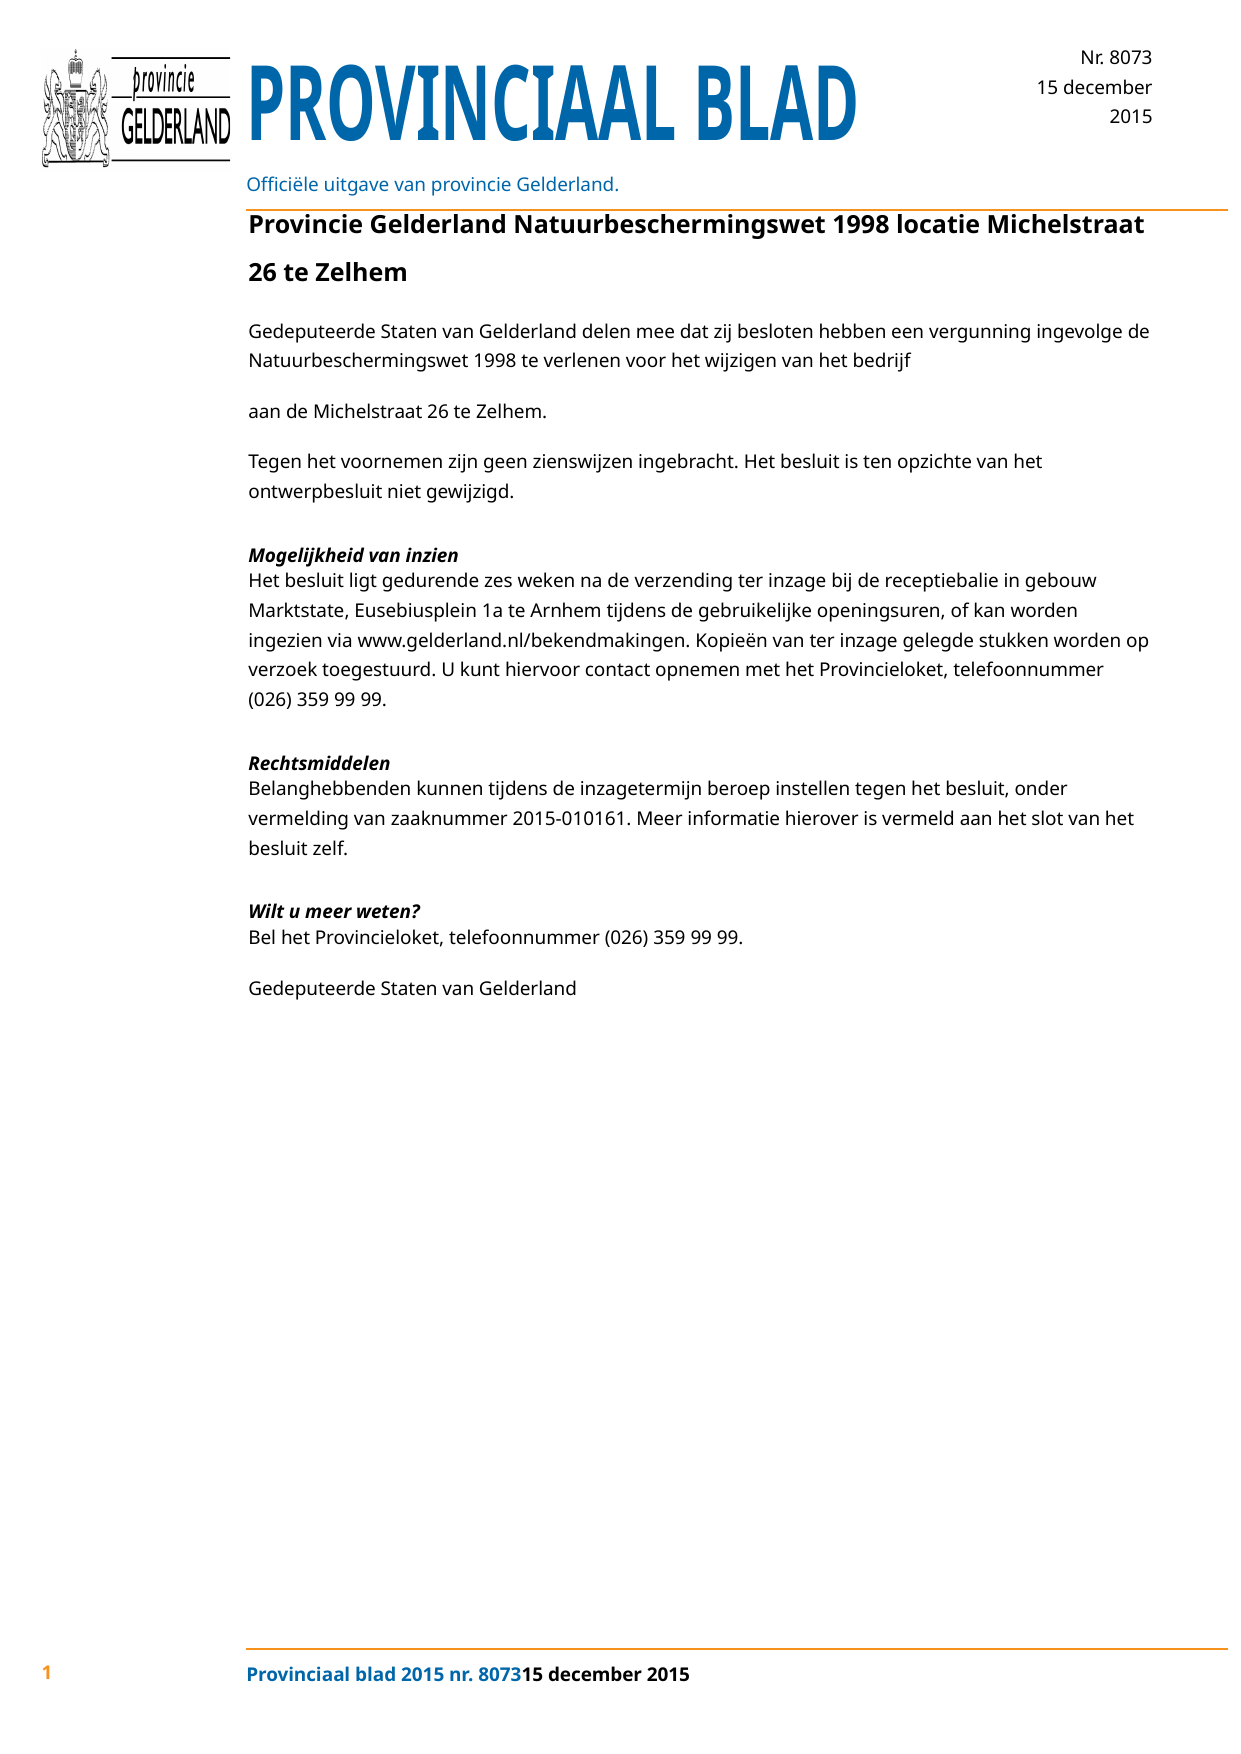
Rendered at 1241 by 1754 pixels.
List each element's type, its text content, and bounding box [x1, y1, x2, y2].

text Tegen het voornemen zijn geen zienswijzen ingebracht. Het besluit is ten opzichte van het ontwerpbesluit niet gewijzigd. [248, 448, 1152, 504]
text Het besluit ligt gedurende zes weken na de verzending ter inzage bij de receptiebalie in gebouw Marktstate, Eusebiusplein 1a te Arnhem tijdens de gebruikelijke openingsuren, of kan worden ingezien via www.gelderland.nl/bekendmakingen. Kopieën van ter inzage gelegde stukken worden op verzoek toegestuurd. U kunt hiervoor contact opnemen met het Provincieloket, telefoonnummer (026) 359 99 99. [248, 568, 1152, 712]
text Provincie Gelderland Natuurbeschermingswet 1998 locatie Michelstraat 26 te Zelhem [248, 211, 1152, 288]
text Bel het Provincieloket, telefoonnummer (026) 359 99 99. [248, 924, 1152, 950]
text Belanghebbenden kunnen tijdens de inzagetermijn beroep instellen tegen het besluit, onder vermelding van zaaknummer 2015-010161. Meer informatie hierover is vermeld aan het slot van het besluit zelf. [248, 776, 1152, 861]
text Wilt u meer weten? [248, 899, 1152, 924]
text Rechtsmiddelen [248, 750, 1152, 776]
text aan de Michelstraat 26 te Zelhem. [248, 398, 1152, 424]
text Gedeputeerde Staten van Gelderland [248, 975, 1152, 1001]
picture [41, 47, 231, 172]
text Mogelijkheid van inzien [248, 542, 1152, 568]
text Gedeputeerde Staten van Gelderland delen mee dat zij besloten hebben een vergunning ingevolge de Natuurbeschermingswet 1998 te verlenen voor het wijzigen van het bedrijf [248, 318, 1152, 373]
